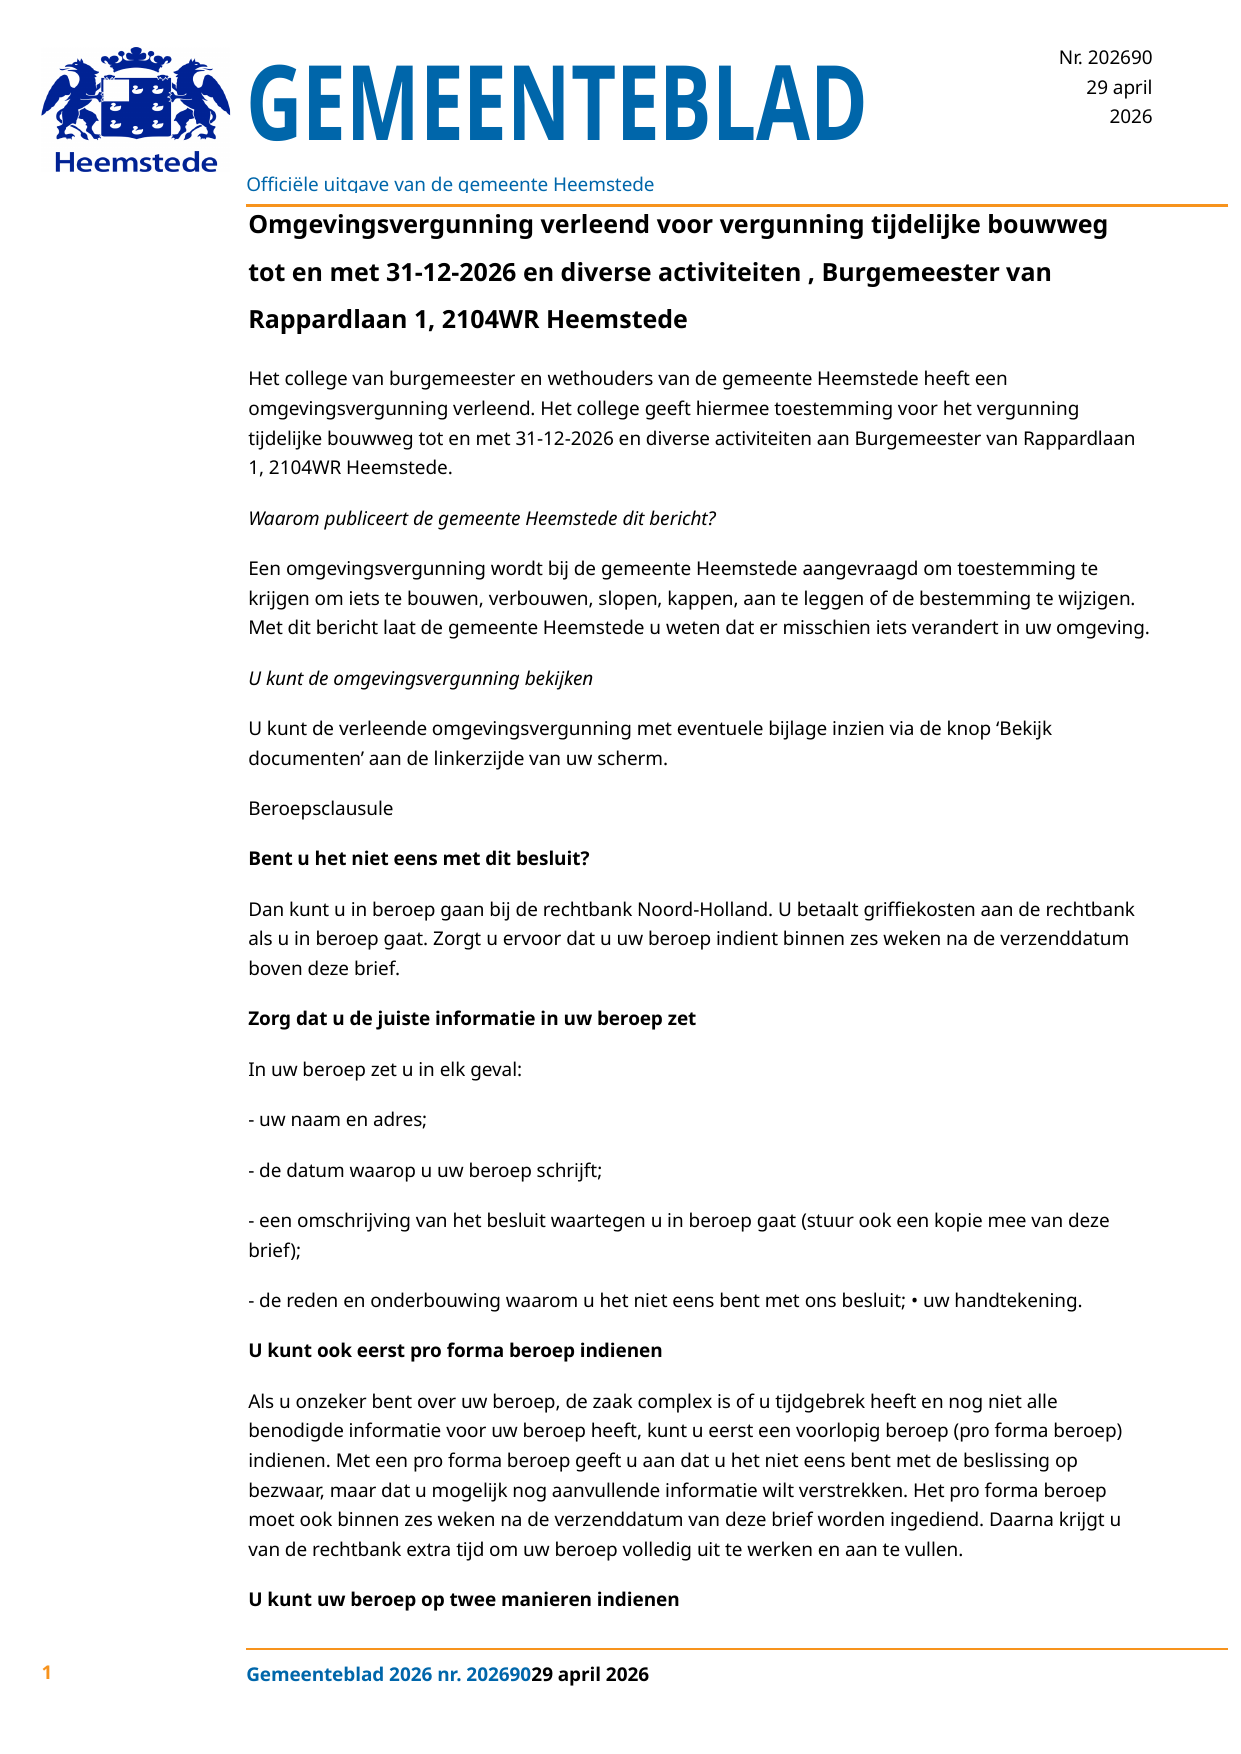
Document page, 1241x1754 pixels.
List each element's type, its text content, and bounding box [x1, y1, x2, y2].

text Waarom publiceert de gemeente Heemstede dit bericht? [248, 505, 1152, 530]
text U kunt de omgevingsvergunning bekijken [248, 665, 1152, 690]
text U kunt ook eerst pro forma beroep indienen [248, 1338, 1152, 1363]
text Het college van burgemeester en wethouders van de gemeente Heemstede heeft een omgevingsvergunning verleend. Het college geeft hiermee toestemming voor het vergunning tijdelijke bouwweg tot en met 31-12-2026 en diverse activiteiten aan Burgemeester van Rappardlaan 1, 2104WR Heemstede. [248, 366, 1152, 480]
text Beroepsclausule [248, 795, 1152, 821]
text - de datum waarop u uw beroep schrijft; [248, 1157, 1152, 1182]
text U kunt uw beroep op twee manieren indienen [248, 1586, 1152, 1612]
text - een omschrijving van het besluit waartegen u in beroep gaat (stuur ook een kopie mee van deze brief); [248, 1207, 1152, 1262]
text Als u onzeker bent over uw beroep, de zaak complex is of u tijdgebrek heeft en nog niet alle benodigde informatie voor uw beroep heeft, kunt u eerst een voorlopig beroep (pro forma beroep) indienen. Met een pro forma beroep geeft u aan dat u het niet eens bent met de beslissing op bezwaar, maar dat u mogelijk nog aanvullende informatie wilt verstrekken. Het pro forma beroep moet ook binnen zes weken na de verzenddatum van deze brief worden ingediend. Daarna krijgt u van de rechtbank extra tijd om uw beroep volledig uit te werken en aan te vullen. [248, 1388, 1152, 1562]
text - de reden en onderbouwing waarom u het niet eens bent met ons besluit; • uw handtekening. [248, 1287, 1152, 1313]
text - uw naam en adres; [248, 1106, 1152, 1132]
text Zorg dat u de juiste informatie in uw beroep zet [248, 1006, 1152, 1031]
text Bent u het niet eens met dit besluit? [248, 846, 1152, 871]
text U kunt de verleende omgevingsvergunning met eventuele bijlage inzien via de knop ‘Bekijk documenten’ aan de linkerzijde van uw scherm. [248, 715, 1152, 770]
text Een omgevingsvergunning wordt bij de gemeente Heemstede aangevraagd om toestemming te krijgen om iets te bouwen, verbouwen, slopen, kappen, aan te leggen of de bestemming te wijzigen. Met dit bericht laat de gemeente Heemstede u weten dat er misschien iets verandert in uw omgeving. [248, 555, 1152, 640]
text Omgevingsvergunning verleend voor vergunning tijdelijke bouwweg tot en met 31-12-2026 en diverse activiteiten , Burgemeester van Rappardlaan 1, 2104WR Heemstede [248, 207, 1152, 336]
text In uw beroep zet u in elk geval: [248, 1056, 1152, 1082]
text Dan kunt u in beroep gaan bij de rechtbank Noord-Holland. U betaalt griffiekosten aan de rechtbank als u in beroep gaat. Zorgt u ervoor dat u uw beroep indient binnen zes weken na de verzenddatum boven deze brief. [248, 896, 1152, 981]
picture [41, 47, 231, 172]
